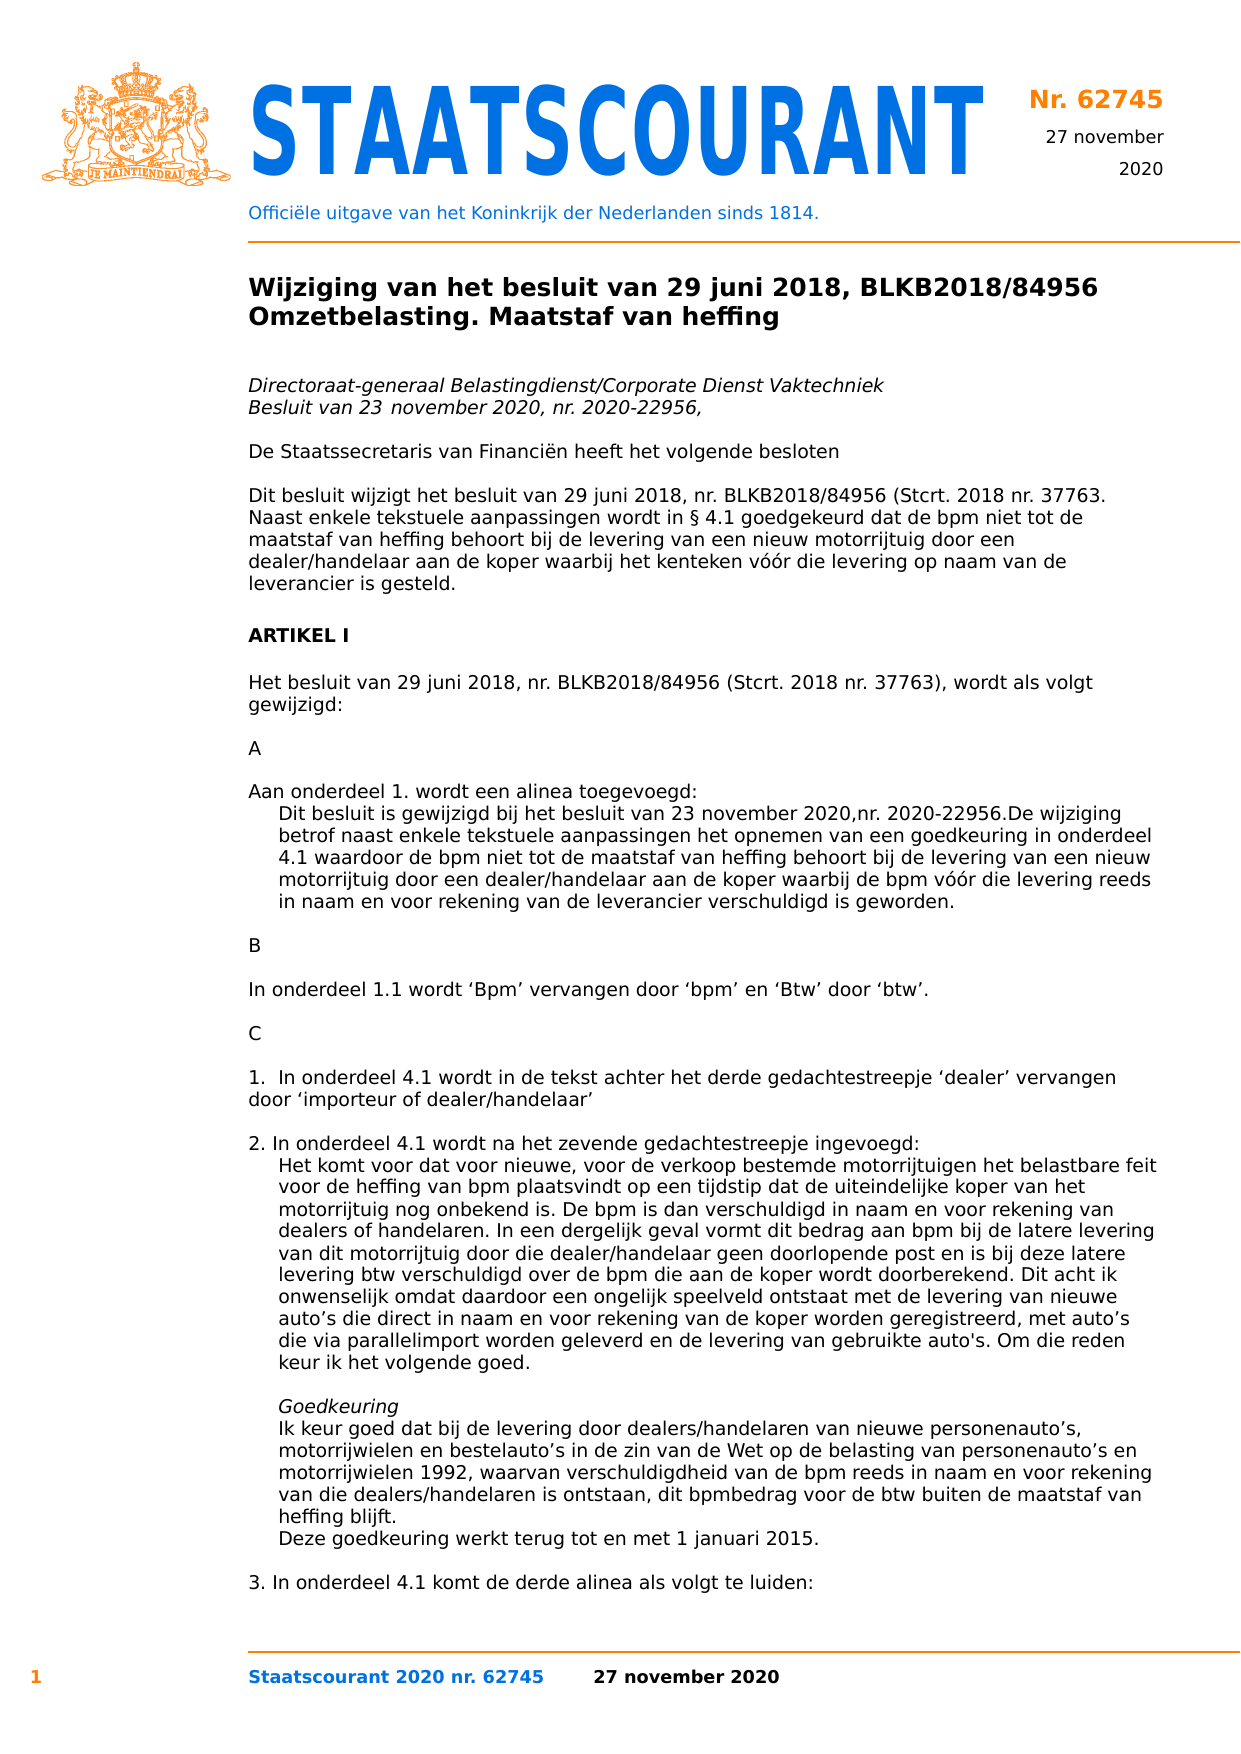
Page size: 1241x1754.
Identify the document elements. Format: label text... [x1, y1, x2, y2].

text A [248, 737, 1163, 759]
text C [248, 1023, 1163, 1045]
text Aan onderdeel 1. wordt een alinea toegevoegd: [248, 781, 1163, 803]
table_header STAATSCOURANT [248, 62, 998, 203]
subtitle ARTIKEL I [248, 625, 1163, 647]
table_header Nr. 62745 [998, 62, 1240, 121]
text Het besluit van 29 juni 2018, nr. BLKB2018/84956 (Stcrt. 2018 nr. 37763), wordt als volgt gewijzigd: [248, 672, 1163, 716]
text In onderdeel 1.1 wordt ‘Bpm’ vervangen door ‘bpm’ en ‘Btw’ door ‘btw’. [248, 979, 1163, 1001]
table_cell Officiële uitgave van het Koninkrijk der Nederlanden sinds 1814. [248, 203, 1240, 241]
text Dit besluit wijzigt het besluit van 29 juni 2018, nr. BLKB2018/84956 (Stcrt. 2018 nr. 37763. Naast enkele tekstuele aanpassingen wordt in § 4.1 goedgekeurd dat de bpm niet tot de maatstaf van heffing behoort bij de levering van een nieuw motorrijtuig door een dealer/handelaar aan de koper waarbij het kenteken vóór die levering op naam van de leverancier is gesteld. [248, 485, 1163, 595]
text De Staatssecretaris van Financiën heeft het volgende besloten [248, 441, 1163, 463]
table_cell 27 november [998, 121, 1240, 153]
picture [41, 62, 231, 186]
subtitle Wijziging van het besluit van 29 juni 2018, BLKB2018/84956 Omzetbelasting. Maatstaf van heffing [248, 273, 1163, 331]
text Dit besluit is gewijzigd bij het besluit van 23 november 2020,nr. 2020-22956.De wijziging betrof naast enkele tekstuele aanpassingen het opnemen van een goedkeuring in onderdeel 4.1 waardoor de bpm niet tot de maatstaf van heffing behoort bij de levering van een nieuw motorrijtuig door een dealer/handelaar aan de koper waarbij de bpm vóór die levering reeds in naam en voor rekening van de leverancier verschuldigd is geworden. [278, 803, 1163, 913]
text Directoraat-generaal Belastingdienst/Corporate Dienst Vaktechniek [248, 375, 1163, 397]
text Deze goedkeuring werkt terug tot en met 1 januari 2015. [278, 1528, 1163, 1550]
text Besluit van 23 november 2020, nr. 2020-22956, [248, 397, 1163, 419]
text Ik keur goed dat bij de levering door dealers/handelaren van nieuwe personenauto’s, motorrijwielen en bestelauto’s in de zin van de Wet op de belasting van personenauto’s en motorrijwielen 1992, waarvan verschuldigdheid van de bpm reeds in naam en voor rekening van die dealers/handelaren is ontstaan, dit bpmbedrag voor de btw buiten de maatstaf van heffing blijft. [278, 1418, 1163, 1528]
subtitle Goedkeuring [278, 1396, 1163, 1418]
text B [248, 935, 1163, 957]
text 2. In onderdeel 4.1 wordt na het zevende gedachtestreepje ingevoegd: [248, 1132, 1163, 1154]
table_header [25, 62, 248, 241]
text 3. In onderdeel 4.1 komt de derde alinea als volgt te luiden: [248, 1572, 1163, 1594]
table_cell 2020 [998, 153, 1240, 203]
text 1. In onderdeel 4.1 wordt in de tekst achter het derde gedachtestreepje ‘dealer’ vervangen door ‘importeur of dealer/handelaar’ [248, 1067, 1163, 1111]
text Het komt voor dat voor nieuwe, voor de verkoop bestemde motorrijtuigen het belastbare feit voor de heffing van bpm plaatsvindt op een tijdstip dat de uiteindelijke koper van het motorrijtuig nog onbekend is. De bpm is dan verschuldigd in naam en voor rekening van dealers of handelaren. In een dergelijk geval vormt dit bedrag aan bpm bij de latere levering van dit motorrijtuig door die dealer/handelaar geen doorlopende post en is bij deze latere levering btw verschuldigd over de bpm die aan de koper wordt doorberekend. Dit acht ik onwenselijk omdat daardoor een ongelijk speelveld ontstaat met de levering van nieuwe auto’s die direct in naam en voor rekening van de koper worden geregistreerd, met auto’s die via parallelimport worden geleverd en de levering van gebruikte auto's. Om die reden keur ik het volgende goed. [278, 1154, 1163, 1374]
